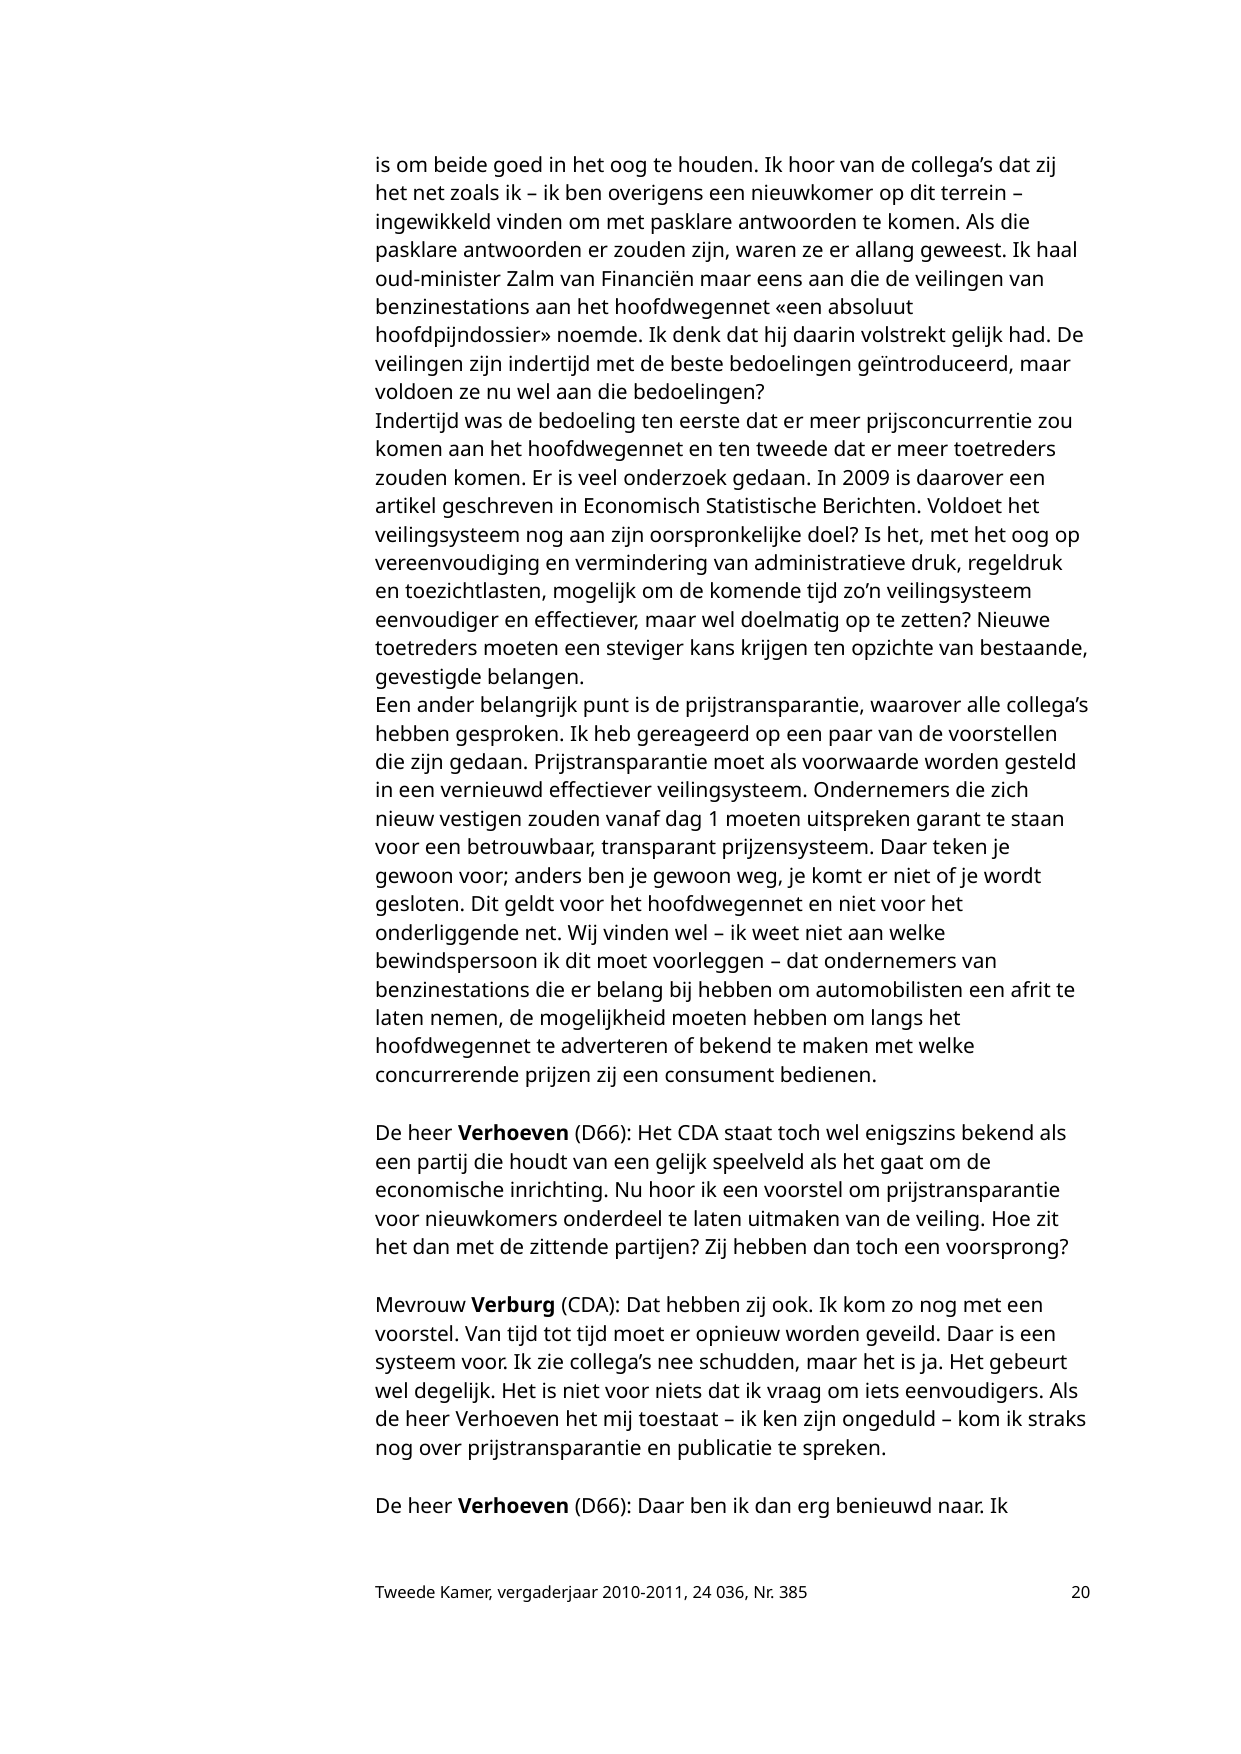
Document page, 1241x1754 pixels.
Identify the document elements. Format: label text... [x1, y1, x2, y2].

text Mevrouw Verburg (CDA): Dat hebben zij ook. Ik kom zo nog met een voorstel. Van tijd tot tijd moet er opnieuw worden geveild. Daar is een systeem voor. Ik zie collega’s nee schudden, maar het is ja. Het gebeurt wel degelijk. Het is niet voor niets dat ik vraag om iets eenvoudigers. Als de heer Verhoeven het mij toestaat – ik ken zijn ongeduld – kom ik straks nog over prijstransparantie en publicatie te spreken. [375, 1291, 1090, 1461]
text Een ander belangrijk punt is de prijstransparantie, waarover alle collega’s hebben gesproken. Ik heb gereageerd op een paar van de voorstellen die zijn gedaan. Prijstransparantie moet als voorwaarde worden gesteld in een vernieuwd effectiever veilingsysteem. Ondernemers die zich nieuw vestigen zouden vanaf dag 1 moeten uitspreken garant te staan voor een betrouwbaar, transparant prijzensysteem. Daar teken je gewoon voor; anders ben je gewoon weg, je komt er niet of je wordt gesloten. Dit geldt voor het hoofdwegennet en niet voor het onderliggende net. Wij vinden wel – ik weet niet aan welke bewindspersoon ik dit moet voorleggen – dat ondernemers van benzinestations die er belang bij hebben om automobilisten een afrit te laten nemen, de mogelijkheid moeten hebben om langs het hoofdwegennet te adverteren of bekend te maken met welke concurrerende prijzen zij een consument bedienen. [375, 690, 1090, 1088]
text is om beide goed in het oog te houden. Ik hoor van de collega’s dat zij het net zoals ik – ik ben overigens een nieuwkomer op dit terrein – ingewikkeld vinden om met pasklare antwoorden te komen. Als die pasklare antwoorden er zouden zijn, waren ze er allang geweest. Ik haal oud-minister Zalm van Financiën maar eens aan die de veilingen van benzinestations aan het hoofdwegennet «een absoluut hoofdpijndossier» noemde. Ik denk dat hij daarin volstrekt gelijk had. De veilingen zijn indertijd met de beste bedoelingen geïntroduceerd, maar voldoen ze nu wel aan die bedoelingen? [375, 150, 1090, 406]
text De heer Verhoeven (D66): Het CDA staat toch wel enigszins bekend als een partij die houdt van een gelijk speelveld als het gaat om de economische inrichting. Nu hoor ik een voorstel om prijstransparantie voor nieuwkomers onderdeel te laten uitmaken van de veiling. Hoe zit het dan met de zittende partijen? Zij hebben dan toch een voorsprong? [375, 1118, 1090, 1261]
text De heer Verhoeven (D66): Daar ben ik dan erg benieuwd naar. Ik [375, 1491, 1090, 1520]
text Indertijd was de bedoeling ten eerste dat er meer prijsconcurrentie zou komen aan het hoofdwegennet en ten tweede dat er meer toetreders zouden komen. Er is veel onderzoek gedaan. In 2009 is daarover een artikel geschreven in Economisch Statistische Berichten. Voldoet het veilingsysteem nog aan zijn oorspronkelijke doel? Is het, met het oog op vereenvoudiging en vermindering van administratieve druk, regeldruk en toezichtlasten, mogelijk om de komende tijd zo’n veilingsysteem eenvoudiger en effectiever, maar wel doelmatig op te zetten? Nieuwe toetreders moeten een steviger kans krijgen ten opzichte van bestaande, gevestigde belangen. [375, 406, 1090, 690]
